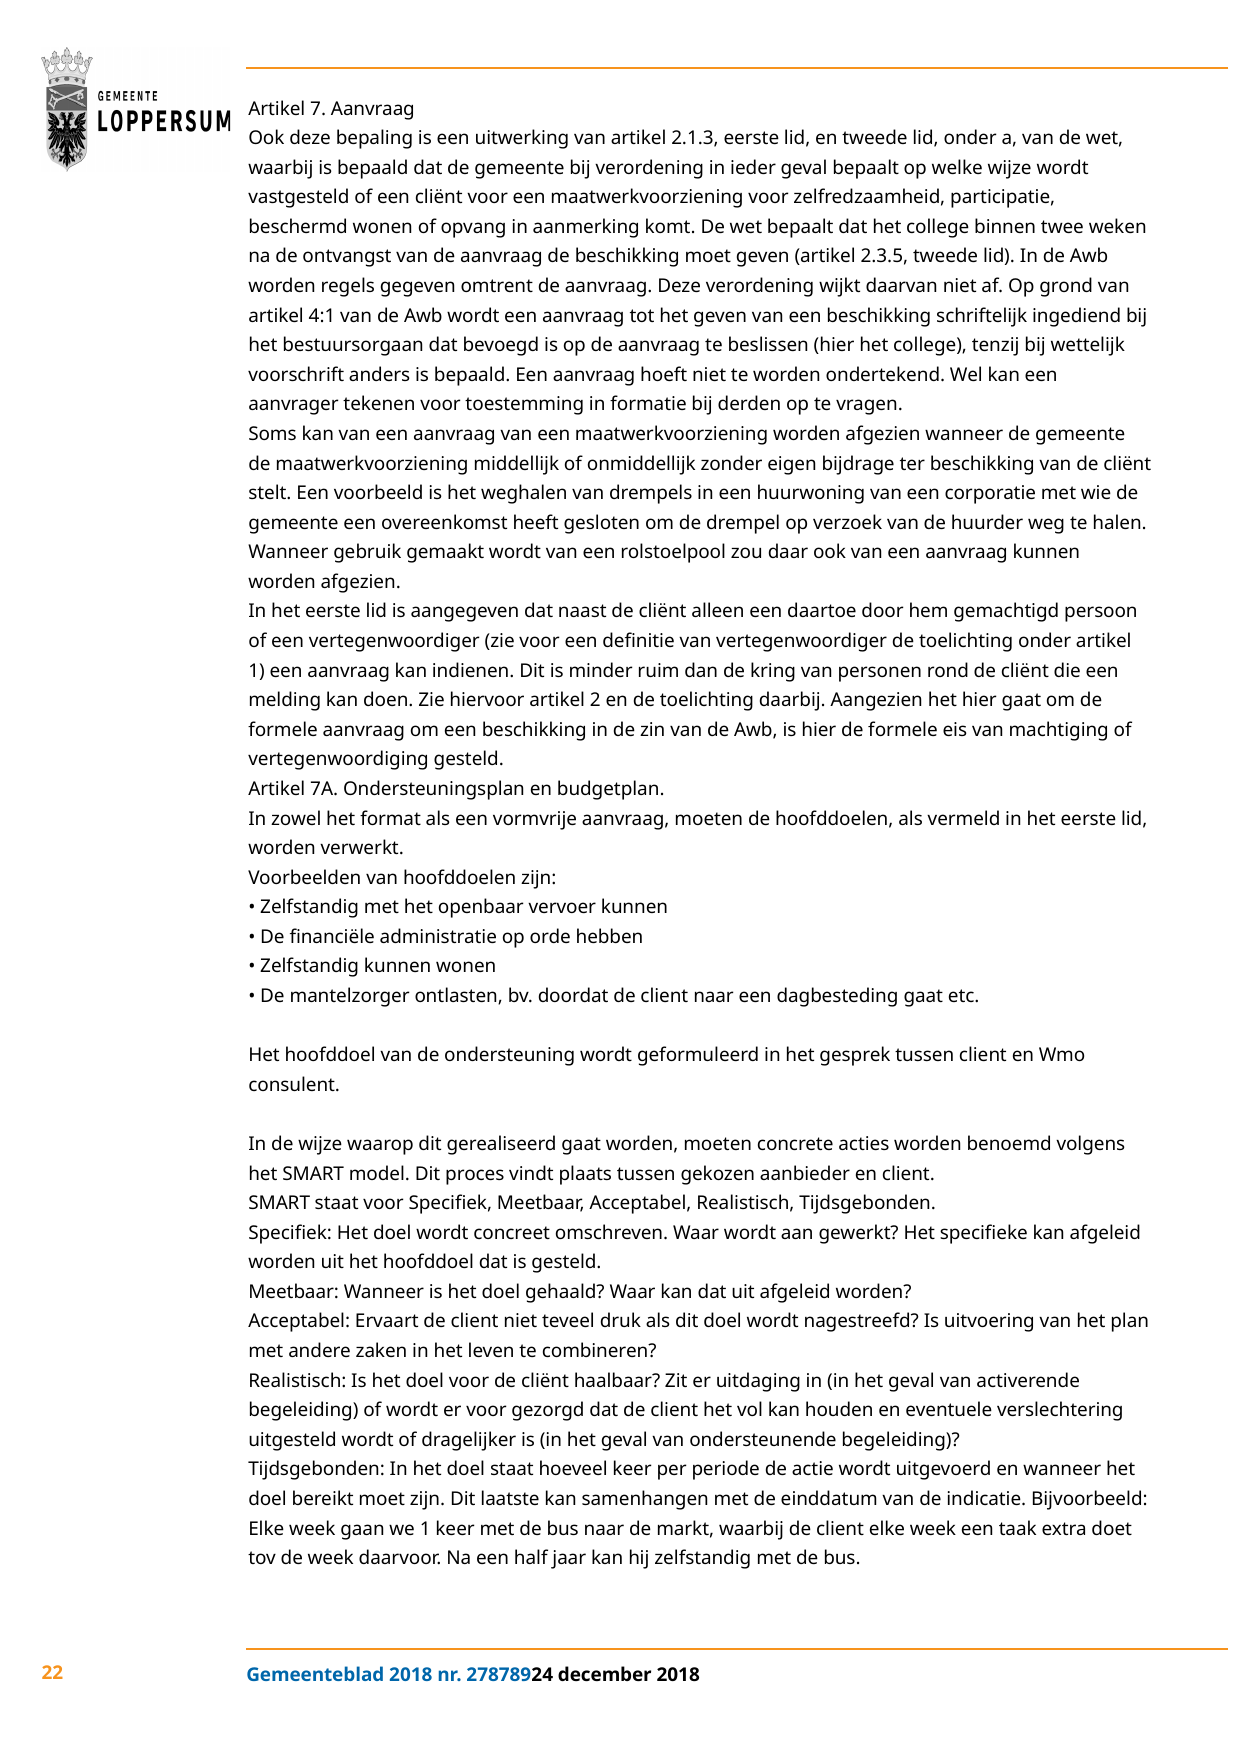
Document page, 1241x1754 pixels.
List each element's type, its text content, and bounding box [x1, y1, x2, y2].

text Soms kan van een aanvraag van een maatwerkvoorziening worden afgezien wanneer de gemeente de maatwerkvoorziening middellijk of onmiddellijk zonder eigen bijdrage ter beschikking van de cliënt stelt. Een voorbeeld is het weghalen van drempels in een huurwoning van een corporatie met wie de gemeente een overeenkomst heeft gesloten om de drempel op verzoek van de huurder weg te halen. Wanneer gebruik gemaakt wordt van een rolstoelpool zou daar ook van een aanvraag kunnen worden afgezien. [248, 420, 1152, 594]
text • Zelfstandig met het openbaar vervoer kunnen [248, 893, 1152, 919]
text Specifiek: Het doel wordt concreet omschreven. Waar wordt aan gewerkt? Het specifieke kan afgeleid worden uit het hoofddoel dat is gesteld. [248, 1219, 1152, 1274]
text Acceptabel: Ervaart de client niet teveel druk als dit doel wordt nagestreefd? Is uitvoering van het plan met andere zaken in het leven te combineren? [248, 1308, 1152, 1363]
text Het hoofddoel van de ondersteuning wordt geformuleerd in het gesprek tussen client en Wmo consulent. [248, 1041, 1152, 1097]
text • Zelfstandig kunnen wonen [248, 953, 1152, 978]
text SMART staat voor Specifiek, Meetbaar, Acceptabel, Realistisch, Tijdsgebonden. [248, 1189, 1152, 1215]
text • De mantelzorger ontlasten, bv. doordat de client naar een dagbesteding gaat etc. [248, 982, 1152, 1008]
text Artikel 7A. Ondersteuningsplan en budgetplan. [248, 775, 1152, 801]
text Tijdsgebonden: In het doel staat hoeveel keer per periode de actie wordt uitgevoerd en wanneer het doel bereikt moet zijn. Dit laatste kan samenhangen met de einddatum van de indicatie. Bijvoorbeeld: [248, 1456, 1152, 1511]
text • De financiële administratie op orde hebben [248, 923, 1152, 949]
text Meetbaar: Wanneer is het doel gehaald? Waar kan dat uit afgeleid worden? [248, 1278, 1152, 1304]
text Artikel 7. Aanvraag [248, 95, 1152, 121]
text Elke week gaan we 1 keer met de bus naar de markt, waarbij de client elke week een taak extra doet tov de week daarvoor. Na een half jaar kan hij zelfstandig met de bus. [248, 1515, 1152, 1570]
text In zowel het format als een vormvrije aanvraag, moeten de hoofddoelen, als vermeld in het eerste lid, worden verwerkt. [248, 805, 1152, 860]
text In het eerste lid is aangegeven dat naast de cliënt alleen een daartoe door hem gemachtigd persoon of een vertegenwoordiger (zie voor een definitie van vertegenwoordiger de toelichting onder artikel 1) een aanvraag kan indienen. Dit is minder ruim dan de kring van personen rond de cliënt die een melding kan doen. Zie hiervoor artikel 2 en de toelichting daarbij. Aangezien het hier gaat om de formele aanvraag om een beschikking in de zin van de Awb, is hier de formele eis van machtiging of vertegenwoordiging gesteld. [248, 598, 1152, 771]
picture [41, 47, 231, 172]
text Realistisch: Is het doel voor de cliënt haalbaar? Zit er uitdaging in (in het geval van activerende begeleiding) of wordt er voor gezorgd dat de client het vol kan houden en eventuele verslechtering uitgesteld wordt of dragelijker is (in het geval van ondersteunende begeleiding)? [248, 1367, 1152, 1452]
text Voorbeelden van hoofddoelen zijn: [248, 864, 1152, 890]
text In de wijze waarop dit gerealiseerd gaat worden, moeten concrete acties worden benoemd volgens het SMART model. Dit proces vindt plaats tussen gekozen aanbieder en client. [248, 1130, 1152, 1186]
text Ook deze bepaling is een uitwerking van artikel 2.1.3, eerste lid, en tweede lid, onder a, van de wet, waarbij is bepaald dat de gemeente bij verordening in ieder geval bepaalt op welke wijze wordt vastgesteld of een cliënt voor een maatwerkvoorziening voor zelfredzaamheid, participatie, beschermd wonen of opvang in aanmerking komt. De wet bepaalt dat het college binnen twee weken na de ontvangst van de aanvraag de beschikking moet geven (artikel 2.3.5, tweede lid). In de Awb worden regels gegeven omtrent de aanvraag. Deze verordening wijkt daarvan niet af. Op grond van artikel 4:1 van de Awb wordt een aanvraag tot het geven van een beschikking schriftelijk ingediend bij het bestuursorgaan dat bevoegd is op de aanvraag te beslissen (hier het college), tenzij bij wettelijk voorschrift anders is bepaald. Een aanvraag hoeft niet te worden ondertekend. Wel kan een aanvrager tekenen voor toestemming in formatie bij derden op te vragen. [248, 124, 1152, 416]
